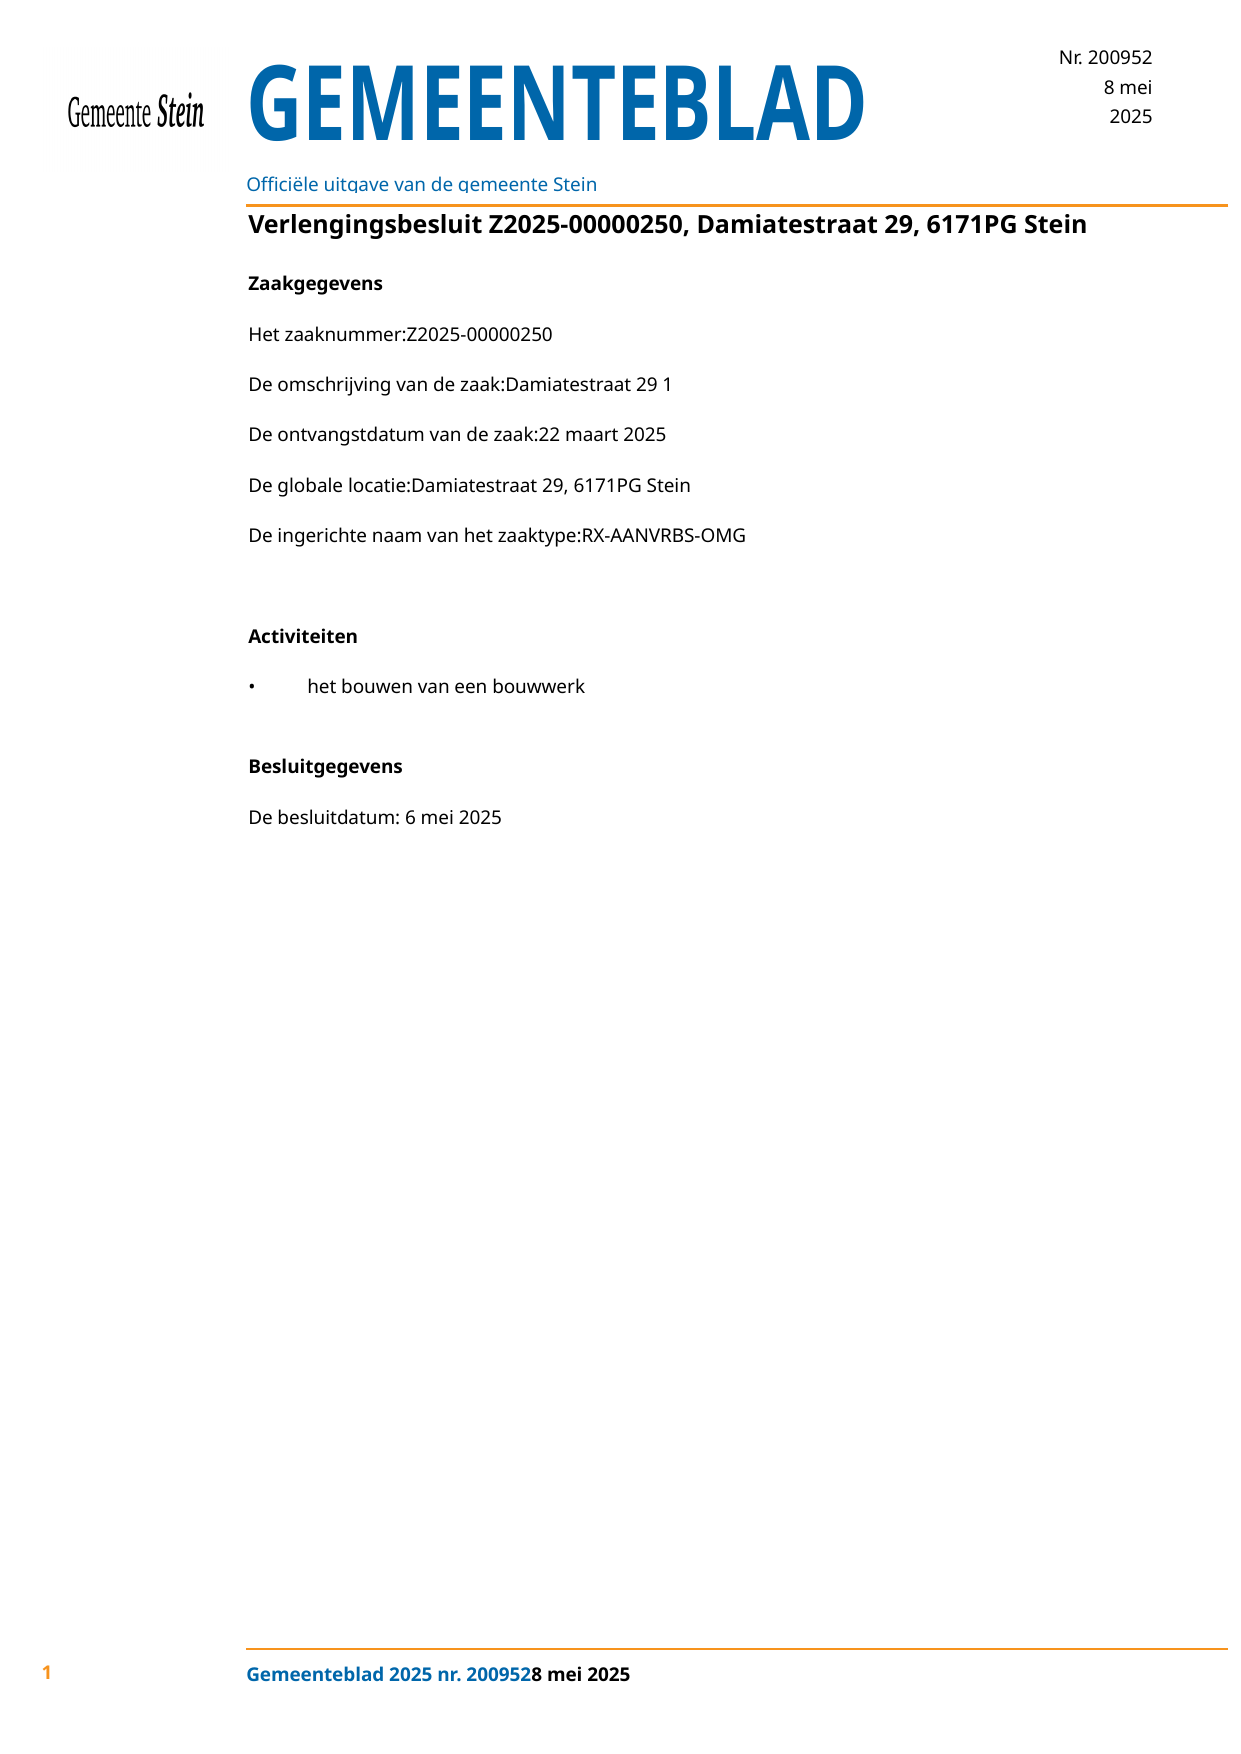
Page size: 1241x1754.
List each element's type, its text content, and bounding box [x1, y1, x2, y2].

text Besluitgegevens [248, 754, 1152, 779]
text De besluitdatum: 6 mei 2025 [248, 804, 1152, 830]
text Verlengingsbesluit Z2025-00000250, Damiatestraat 29, 6171PG Stein [248, 207, 1152, 241]
text Zaakgegevens [248, 270, 1152, 296]
text De globale locatie:Damiatestraat 29, 6171PG Stein [248, 472, 1152, 498]
picture [41, 47, 231, 172]
text De ontvangstdatum van de zaak:22 maart 2025 [248, 422, 1152, 447]
text De omschrijving van de zaak:Damiatestraat 29 1 [248, 371, 1152, 397]
list het bouwen van een bouwwerk [248, 674, 1152, 699]
text Het zaaknummer:Z2025-00000250 [248, 321, 1152, 346]
text De ingerichte naam van het zaaktype:RX-AANVRBS-OMG [248, 522, 1152, 548]
text Activiteiten [248, 623, 1152, 649]
